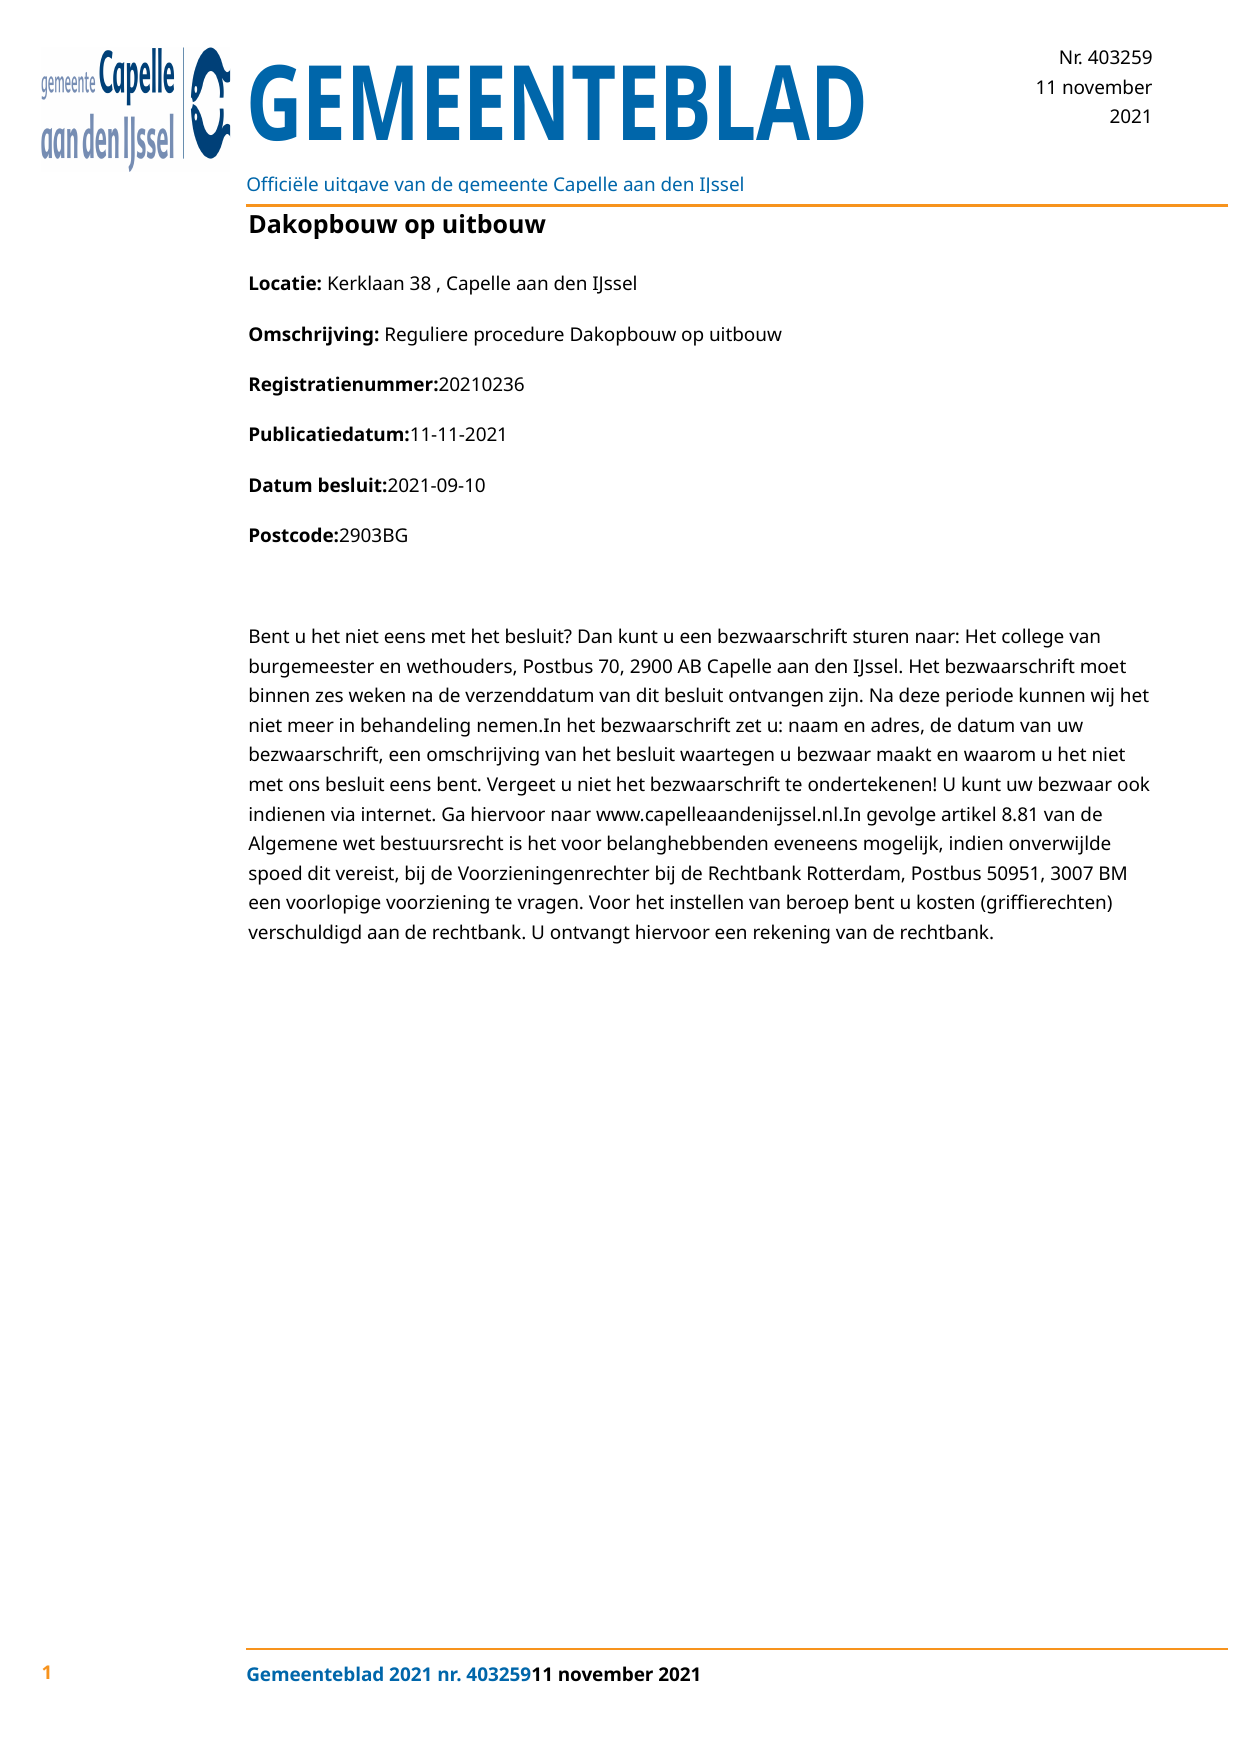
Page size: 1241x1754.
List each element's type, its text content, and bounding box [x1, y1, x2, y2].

text Postcode:2903BG [248, 522, 1152, 548]
text Bent u het niet eens met het besluit? Dan kunt u een bezwaarschrift sturen naar: Het college van burgemeester en wethouders, Postbus 70, 2900 AB Capelle aan den IJssel. Het bezwaarschrift moet binnen zes weken na de verzenddatum van dit besluit ontvangen zijn. Na deze periode kunnen wij het niet meer in behandeling nemen.In het bezwaarschrift zet u: naam en adres, de datum van uw bezwaarschrift, een omschrijving van het besluit waartegen u bezwaar maakt en waarom u het niet met ons besluit eens bent. Vergeet u niet het bezwaarschrift te ondertekenen! U kunt uw bezwaar ook indienen via internet. Ga hiervoor naar www.capelleaandenijssel.nl.In gevolge artikel 8.81 van de Algemene wet bestuursrecht is het voor belanghebbenden eveneens mogelijk, indien onverwijlde spoed dit vereist, bij de Voorzieningenrechter bij de Rechtbank Rotterdam, Postbus 50951, 3007 BM een voorlopige voorziening te vragen. Voor het instellen van beroep bent u kosten (griffierechten) verschuldigd aan de rechtbank. U ontvangt hiervoor een rekening van de rechtbank. [248, 623, 1152, 945]
text Datum besluit:2021-09-10 [248, 472, 1152, 498]
text Locatie: Kerklaan 38 , Capelle aan den IJssel [248, 270, 1152, 296]
text Publicatiedatum:11-11-2021 [248, 422, 1152, 447]
text Registratienummer:20210236 [248, 371, 1152, 397]
text Omschrijving: Reguliere procedure Dakopbouw op uitbouw [248, 321, 1152, 346]
text Dakopbouw op uitbouw [248, 207, 1152, 241]
picture [41, 47, 231, 172]
